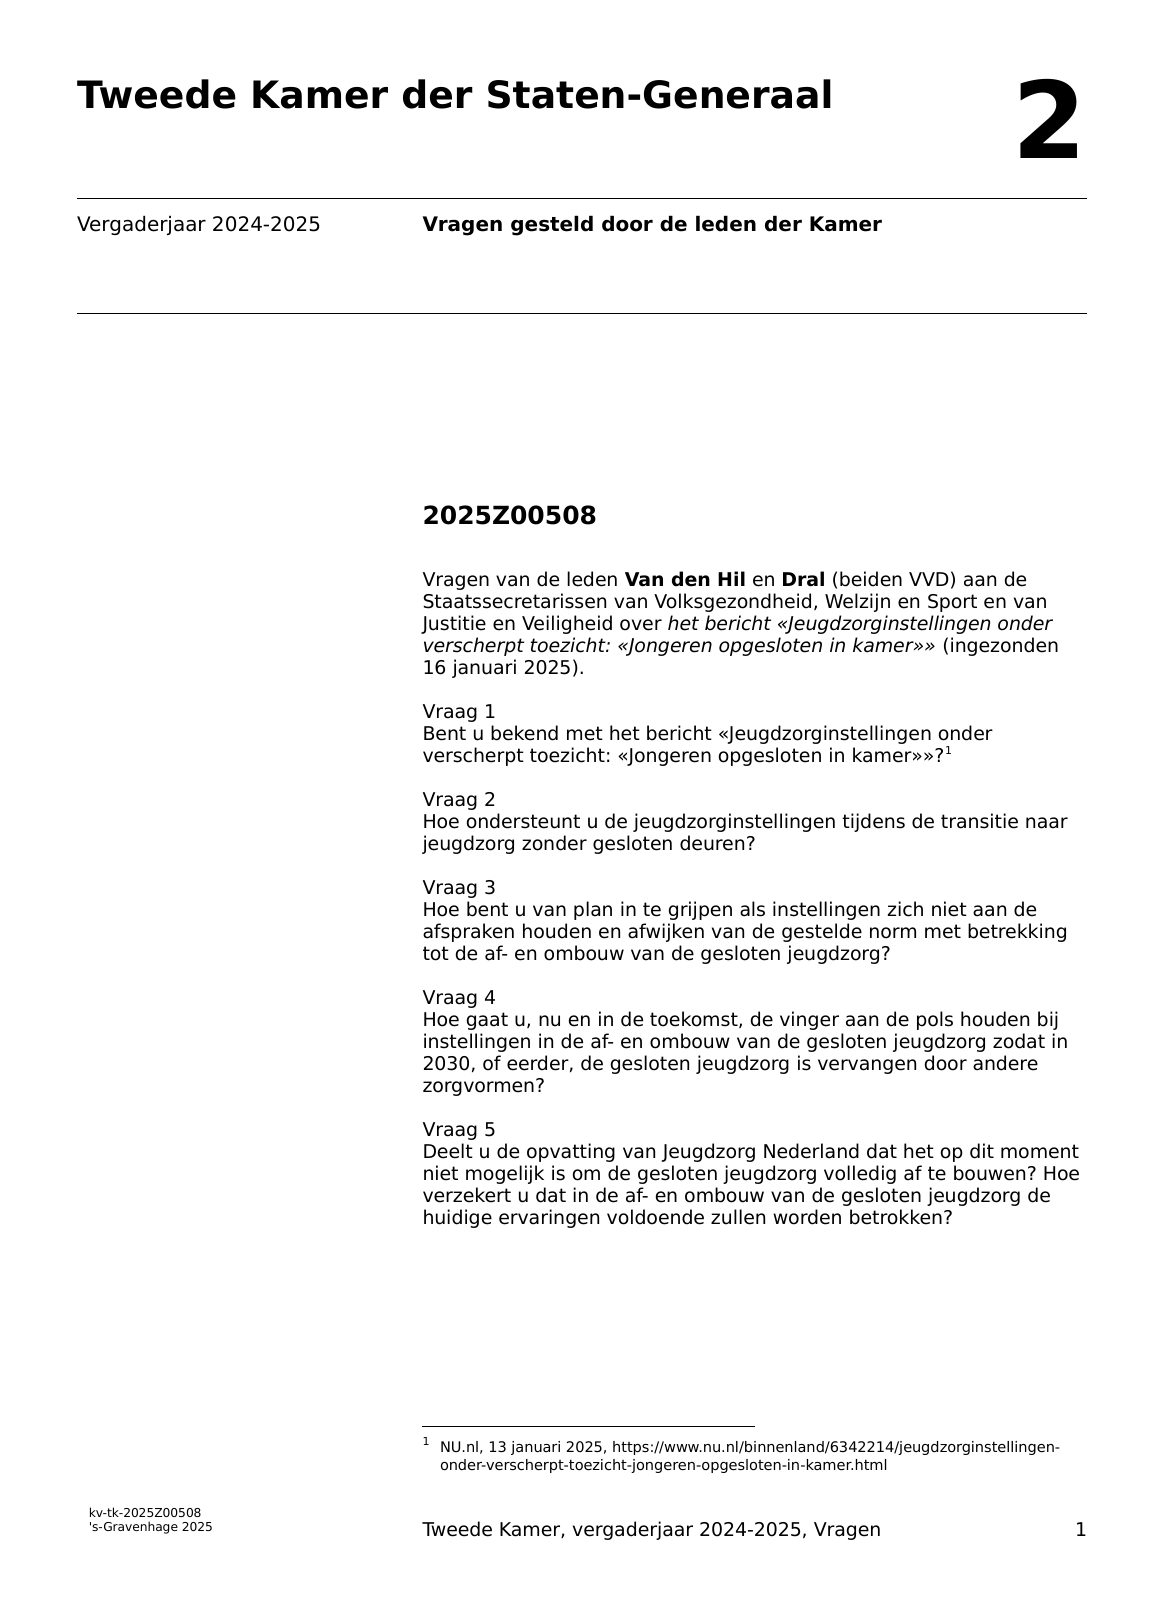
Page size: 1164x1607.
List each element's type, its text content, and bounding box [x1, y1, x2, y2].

text Hoe bent u van plan in te grijpen als instellingen zich niet aan de afspraken houden en afwijken van de gestelde norm met betrekking tot de af- en ombouw van de gesloten jeugdzorg? [422, 899, 1087, 965]
text kv-tk-2025Z00508 [88, 1506, 323, 1520]
text Vraag 4 [422, 987, 1087, 1009]
text 2025Z00508 [422, 501, 1087, 531]
text Vraag 1 [422, 701, 1087, 723]
text Vraag 2 [422, 789, 1087, 811]
table_cell Vergaderjaar 2024-2025 [77, 199, 422, 313]
text Deelt u de opvatting van Jeugdzorg Nederland dat het op dit moment niet mogelijk is om de gesloten jeugdzorg volledig af te bouwen? Hoe verzekert u dat in de af- en ombouw van de gesloten jeugdzorg de huidige ervaringen voldoende zullen worden betrokken? [422, 1141, 1087, 1229]
table_header 2 [886, 59, 1087, 198]
text 's-Gravenhage 2025 [88, 1520, 323, 1534]
text Hoe gaat u, nu en in de toekomst, de vinger aan de pols houden bij instellingen in de af- en ombouw van de gesloten jeugdzorg zodat in 2030, of eerder, de gesloten jeugdzorg is vervangen door andere zorgvormen? [422, 1009, 1087, 1097]
text Hoe ondersteunt u de jeugdzorginstellingen tijdens de transitie naar jeugdzorg zonder gesloten deuren? [422, 811, 1087, 855]
text Vragen van de leden Van den Hil en Dral (beiden VVD) aan de Staatssecretarissen van Volksgezondheid, Welzijn en Sport en van Justitie en Veiligheid over het bericht «Jeugdzorginstellingen onder verscherpt toezicht: «Jongeren opgesloten in kamer»» (ingezonden 16 januari 2025). [422, 569, 1087, 679]
table_header Tweede Kamer der Staten-Generaal [77, 59, 886, 198]
text Bent u bekend met het bericht «Jeugdzorginstellingen onder verscherpt toezicht: «Jongeren opgesloten in kamer»»? [422, 723, 1087, 767]
table_cell Vragen gesteld door de leden der Kamer [422, 199, 1087, 313]
text NU.nl, 13 januari 2025, https://www.nu.nl/binnenland/6342214/jeugdzorginstellingen-onder-verscherpt-toezicht-jongeren-opgesloten-in-kamer.html [422, 1435, 1087, 1474]
text Vraag 5 [422, 1119, 1087, 1141]
text Vraag 3 [422, 877, 1087, 899]
